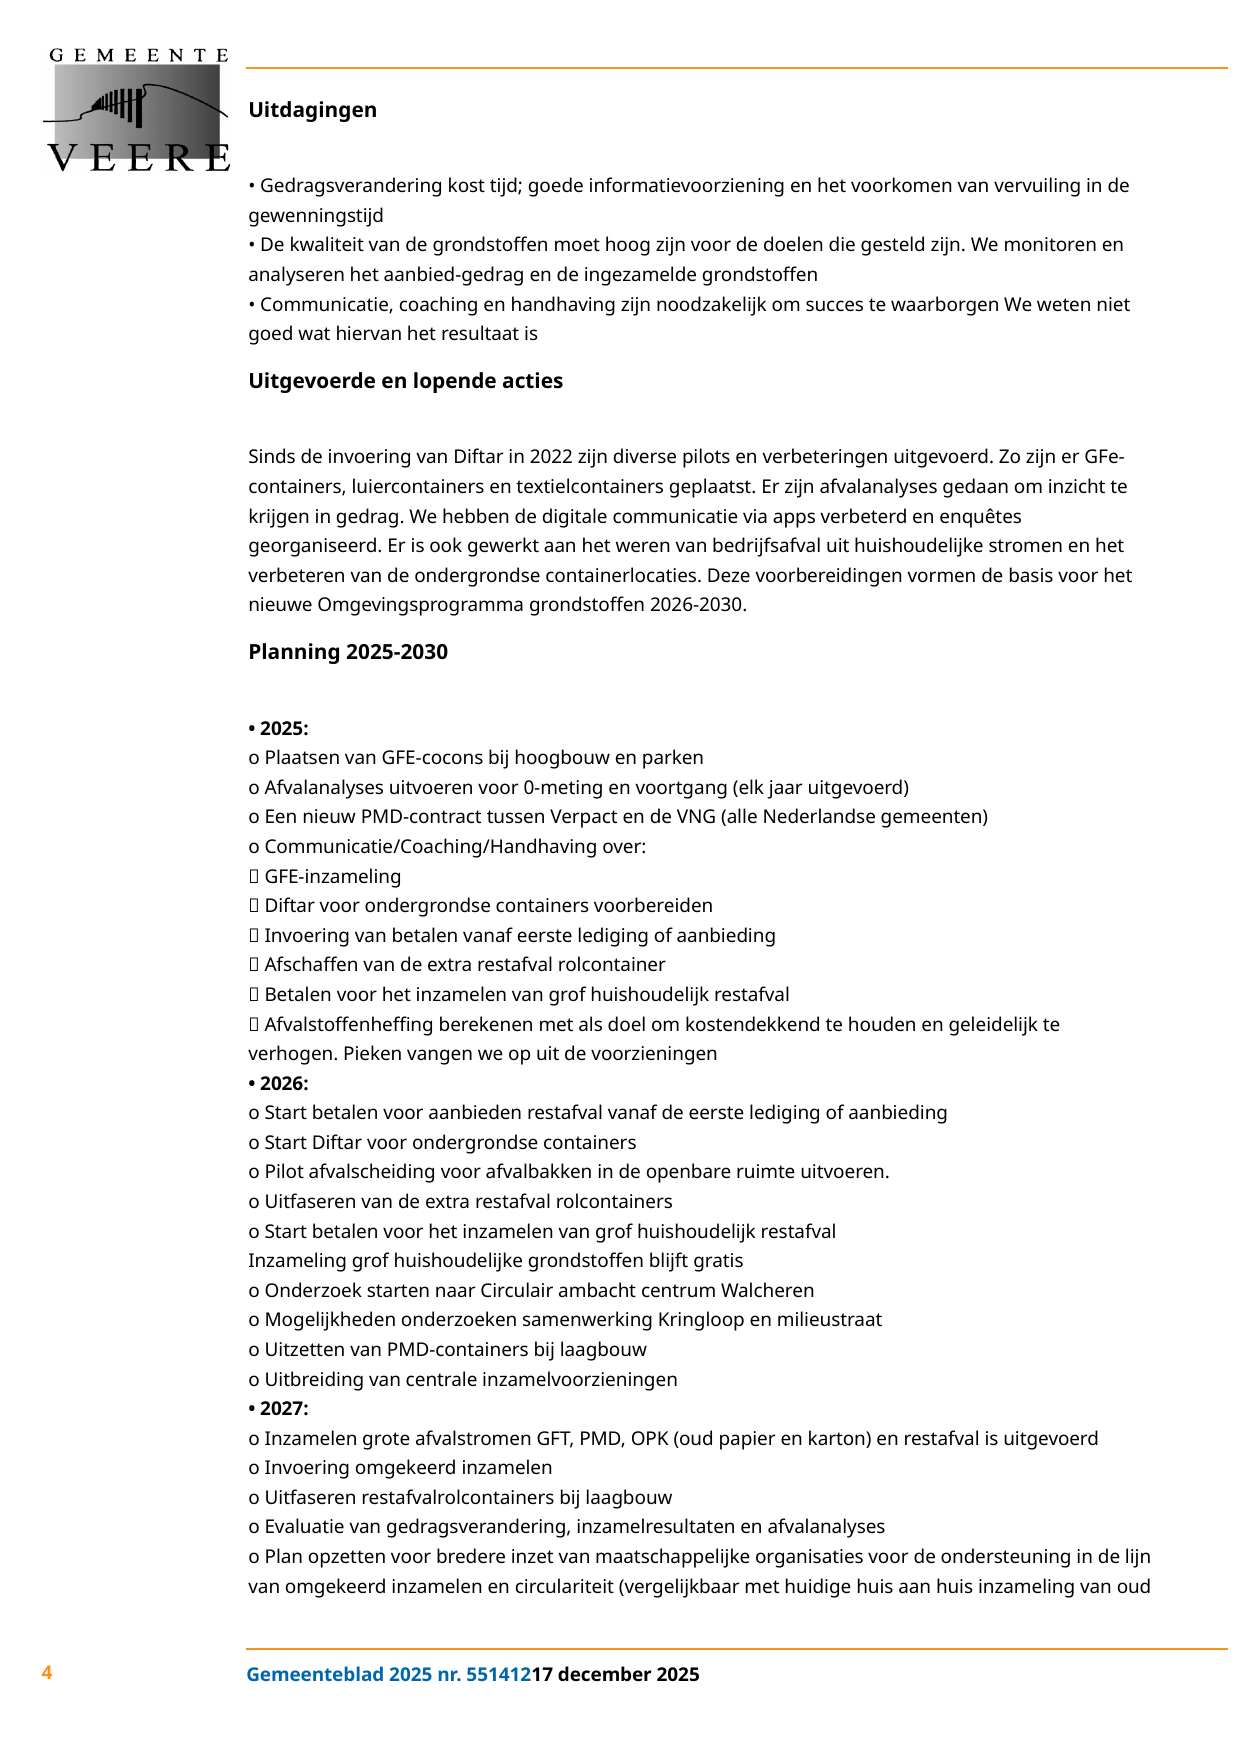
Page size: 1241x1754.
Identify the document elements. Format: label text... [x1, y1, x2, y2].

text o Invoering omgekeerd inzamelen [248, 1454, 1152, 1480]
text • 2026: [248, 1070, 1152, 1096]
text  Diftar voor ondergrondse containers voorbereiden [248, 892, 1152, 918]
text o Evaluatie van gedragsverandering, inzamelresultaten en afvalanalyses [248, 1514, 1152, 1539]
text Sinds de invoering van Diftar in 2022 zijn diverse pilots en verbeteringen uitgevoerd. Zo zijn er GFe-containers, luiercontainers en textielcontainers geplaatst. Er zijn afvalanalyses gedaan om inzicht te krijgen in gedrag. We hebben de digitale communicatie via apps verbeterd en enquêtes georganiseerd. Er is ook gewerkt aan het weren van bedrijfsafval uit huishoudelijke stromen en het verbeteren van de ondergrondse containerlocaties. Deze voorbereidingen vormen de basis voor het nieuwe Omgevingsprogramma grondstoffen 2026-2030. [248, 444, 1152, 617]
text o Onderzoek starten naar Circulair ambacht centrum Walcheren [248, 1277, 1152, 1303]
text  Invoering van betalen vanaf eerste lediging of aanbieding [248, 922, 1152, 948]
text Uitgevoerde en lopende acties [248, 366, 1152, 394]
text o Uitfaseren van de extra restafval rolcontainers [248, 1188, 1152, 1214]
text o Uitzetten van PMD-containers bij laagbouw [248, 1336, 1152, 1362]
text o Uitbreiding van centrale inzamelvoorzieningen [248, 1366, 1152, 1392]
text  Afvalstoffenheffing berekenen met als doel om kostendekkend te houden en geleidelijk te verhogen. Pieken vangen we op uit de voorzieningen [248, 1011, 1152, 1066]
text o Een nieuw PMD-contract tussen Verpact en de VNG (alle Nederlandse gemeenten) [248, 804, 1152, 829]
text  Afschaffen van de extra restafval rolcontainer [248, 952, 1152, 977]
text  GFE-inzameling [248, 863, 1152, 889]
text o Pilot afvalscheiding voor afvalbakken in de openbare ruimte uitvoeren. [248, 1159, 1152, 1184]
text o Afvalanalyses uitvoeren voor 0-meting en voortgang (elk jaar uitgevoerd) [248, 774, 1152, 800]
text Inzameling grof huishoudelijke grondstoffen blijft gratis [248, 1247, 1152, 1273]
text o Plan opzetten voor bredere inzet van maatschappelijke organisaties voor de ondersteuning in de lijn van omgekeerd inzamelen en circulariteit (vergelijkbaar met huidige huis aan huis inzameling van oud [248, 1543, 1152, 1599]
text o Mogelijkheden onderzoeken samenwerking Kringloop en milieustraat [248, 1307, 1152, 1332]
text o Start betalen voor het inzamelen van grof huishoudelijk restafval [248, 1218, 1152, 1244]
text • 2025: [248, 715, 1152, 741]
text o Uitfaseren restafvalrolcontainers bij laagbouw [248, 1484, 1152, 1510]
text • Gedragsverandering kost tijd; goede informatievoorziening en het voorkomen van vervuiling in de gewenningstijd [248, 172, 1152, 228]
text o Plaatsen van GFE-cocons bij hoogbouw en parken [248, 744, 1152, 770]
text o Start betalen voor aanbieden restafval vanaf de eerste lediging of aanbieding [248, 1099, 1152, 1125]
text  Betalen voor het inzamelen van grof huishoudelijk restafval [248, 981, 1152, 1007]
text • Communicatie, coaching en handhaving zijn noodzakelijk om succes te waarborgen We weten niet goed wat hiervan het resultaat is [248, 291, 1152, 346]
picture [41, 47, 231, 172]
text o Start Diftar voor ondergrondse containers [248, 1129, 1152, 1155]
text o Communicatie/Coaching/Handhaving over: [248, 833, 1152, 859]
text Planning 2025-2030 [248, 637, 1152, 666]
text o Inzamelen grote afvalstromen GFT, PMD, OPK (oud papier en karton) en restafval is uitgevoerd [248, 1425, 1152, 1451]
text Uitdagingen [248, 95, 1152, 123]
text • De kwaliteit van de grondstoffen moet hoog zijn voor de doelen die gesteld zijn. We monitoren en analyseren het aanbied-gedrag en de ingezamelde grondstoffen [248, 232, 1152, 287]
text • 2027: [248, 1395, 1152, 1421]
